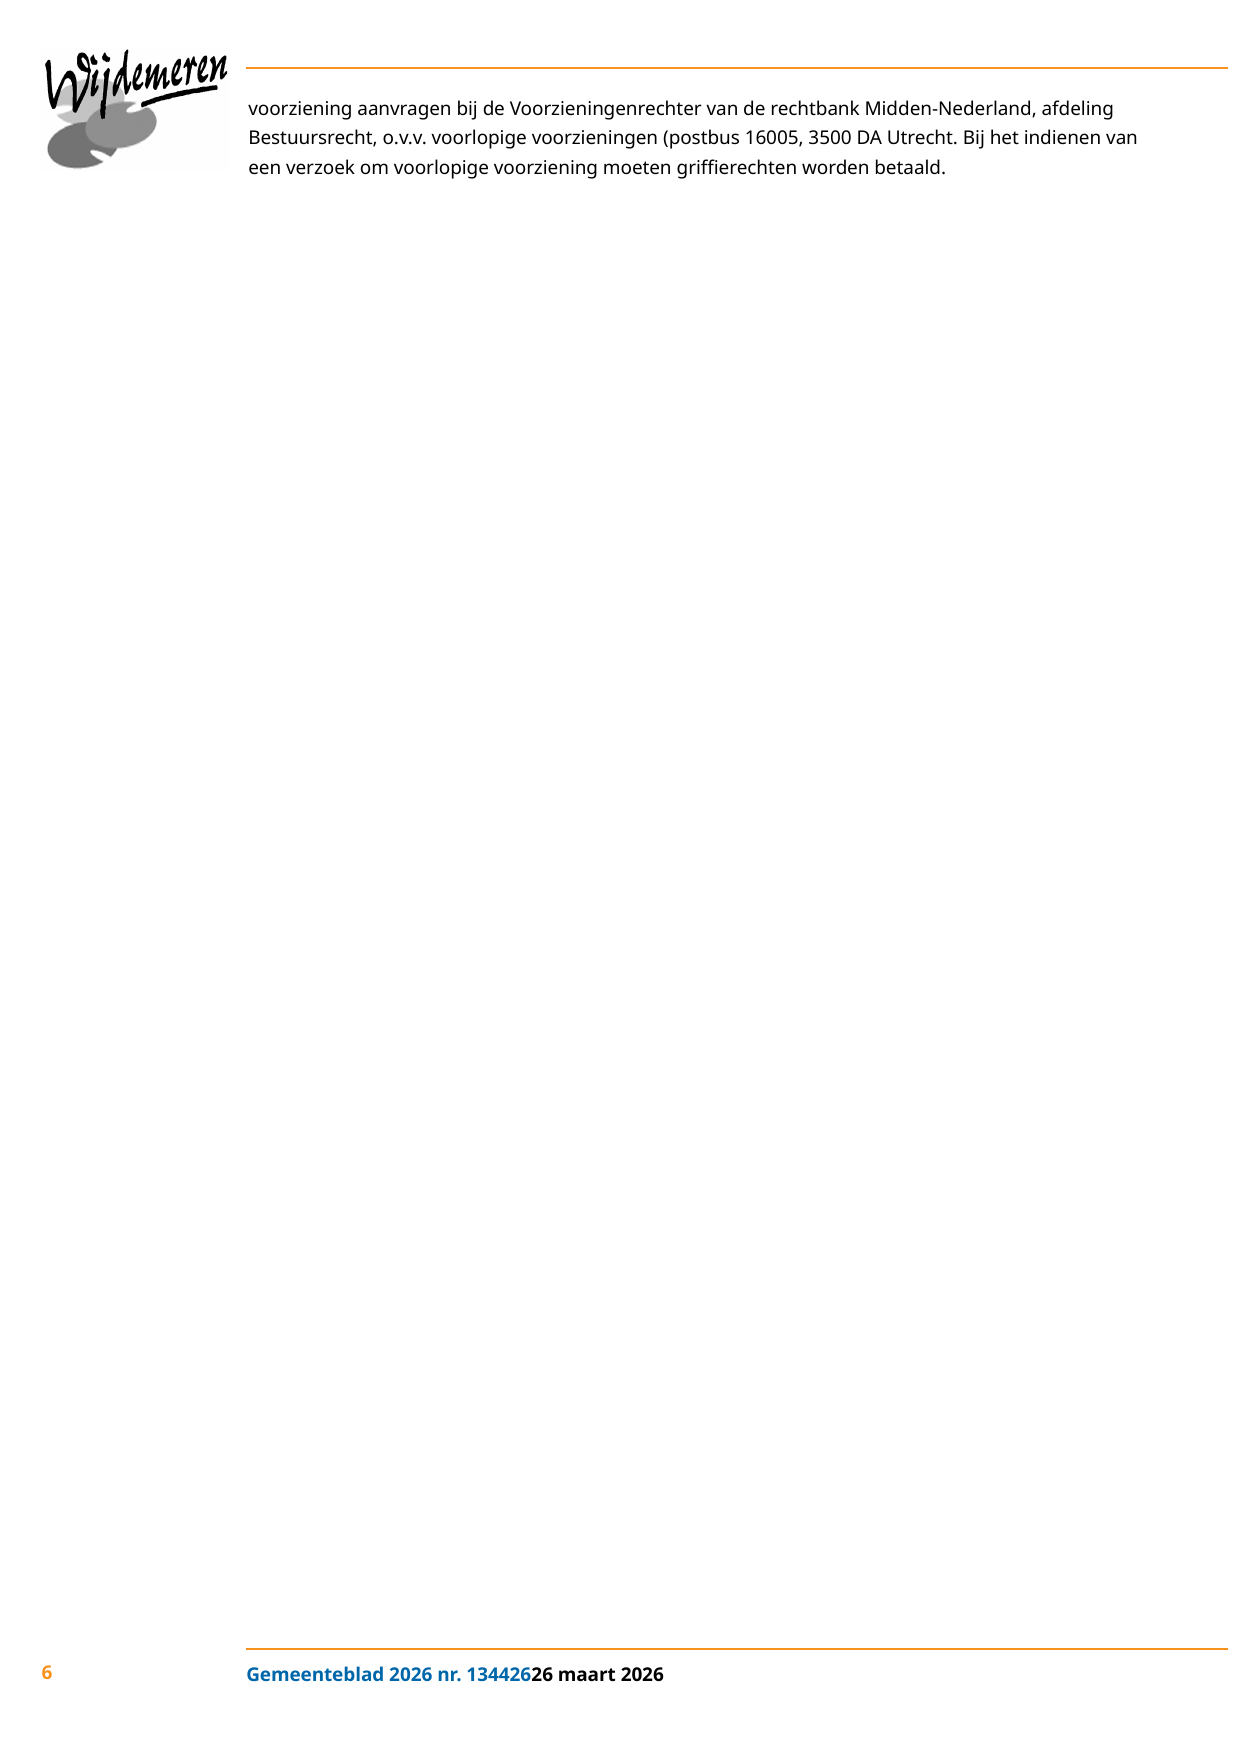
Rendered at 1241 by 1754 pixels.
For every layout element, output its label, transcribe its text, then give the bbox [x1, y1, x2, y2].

text voorziening aanvragen bij de Voorzieningenrechter van de rechtbank Midden-Nederland, afdeling Bestuursrecht, o.v.v. voorlopige voorzieningen (postbus 16005, 3500 DA Utrecht. Bij het indienen van een verzoek om voorlopige voorziening moeten griffierechten worden betaald. [248, 95, 1152, 180]
picture [41, 47, 231, 172]
